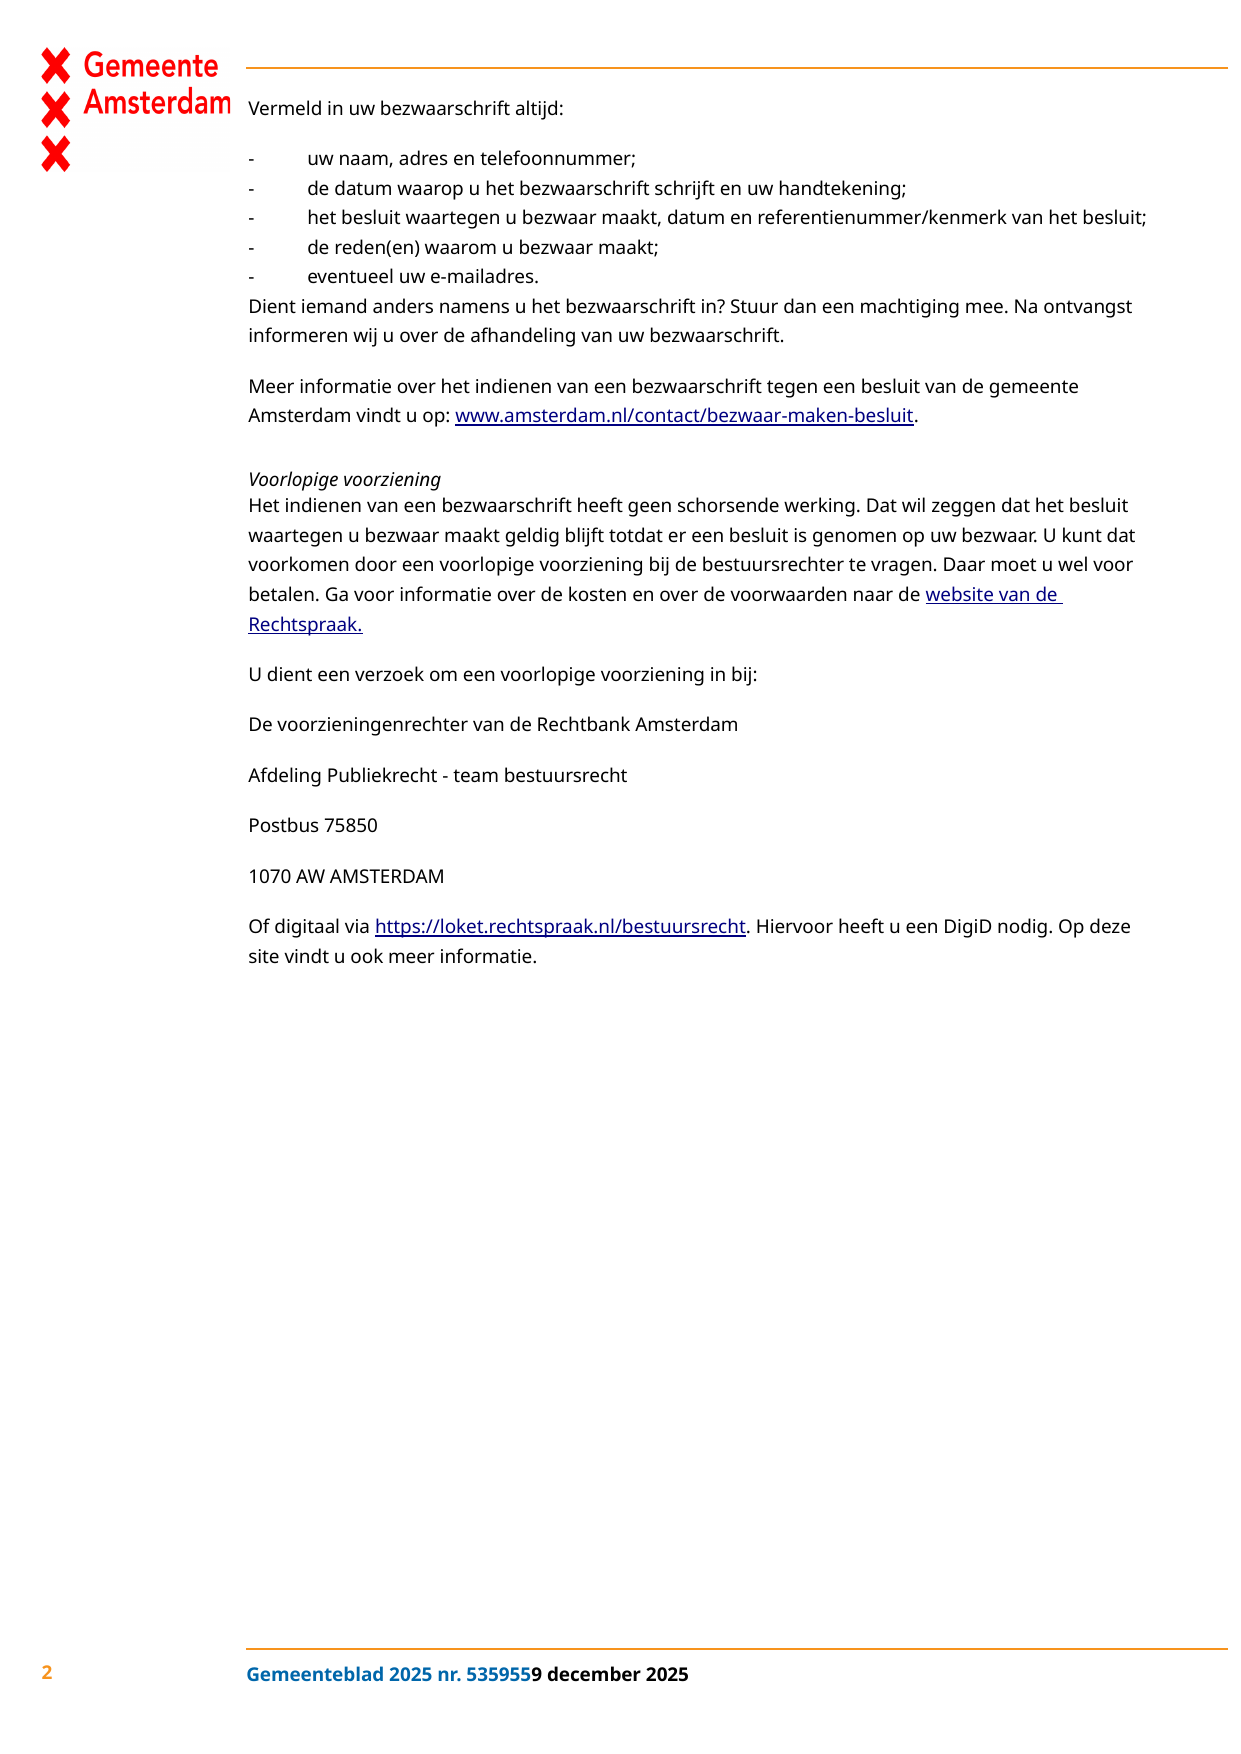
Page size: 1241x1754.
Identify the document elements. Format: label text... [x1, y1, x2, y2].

text Voorlopige voorziening [248, 467, 1152, 492]
text U dient een verzoek om een voorlopige voorziening in bij: [248, 661, 1152, 687]
list de datum waarop u het bezwaarschrift schrijft en uw handtekening; [248, 175, 1152, 201]
text Het indienen van een bezwaarschrift heeft geen schorsende werking. Dat wil zeggen dat het besluit waartegen u bezwaar maakt geldig blijft totdat er een besluit is genomen op uw bezwaar. U kunt dat voorkomen door een voorlopige voorziening bij de bestuursrechter te vragen. Daar moet u wel voor betalen. Ga voor informatie over de kosten en over de voorwaarden naar de website van de Rechtspraak. [248, 492, 1152, 636]
list het besluit waartegen u bezwaar maakt, datum en referentienummer/kenmerk van het besluit; [248, 204, 1152, 230]
text Postbus 75850 [248, 812, 1152, 838]
list uw naam, adres en telefoonnummer; [248, 145, 1152, 171]
text 1070 AW AMSTERDAM [248, 863, 1152, 888]
picture [41, 47, 231, 172]
text Of digitaal via https://loket.rechtspraak.nl/bestuursrecht. Hiervoor heeft u een DigiD nodig. Op deze site vindt u ook meer informatie. [248, 913, 1152, 968]
list eventueel uw e-mailadres. [248, 263, 1152, 289]
text Vermeld in uw bezwaarschrift altijd: [248, 95, 1152, 121]
text De voorzieningenrechter van de Rechtbank Amsterdam [248, 712, 1152, 737]
list de reden(en) waarom u bezwaar maakt; [248, 234, 1152, 260]
text Afdeling Publiekrecht - team bestuursrecht [248, 762, 1152, 788]
text Meer informatie over het indienen van een bezwaarschrift tegen een besluit van de gemeente Amsterdam vindt u op: www.amsterdam.nl/contact/bezwaar-maken-besluit. [248, 373, 1152, 428]
text Dient iemand anders namens u het bezwaarschrift in? Stuur dan een machtiging mee. Na ontvangst informeren wij u over de afhandeling van uw bezwaarschrift. [248, 293, 1152, 348]
